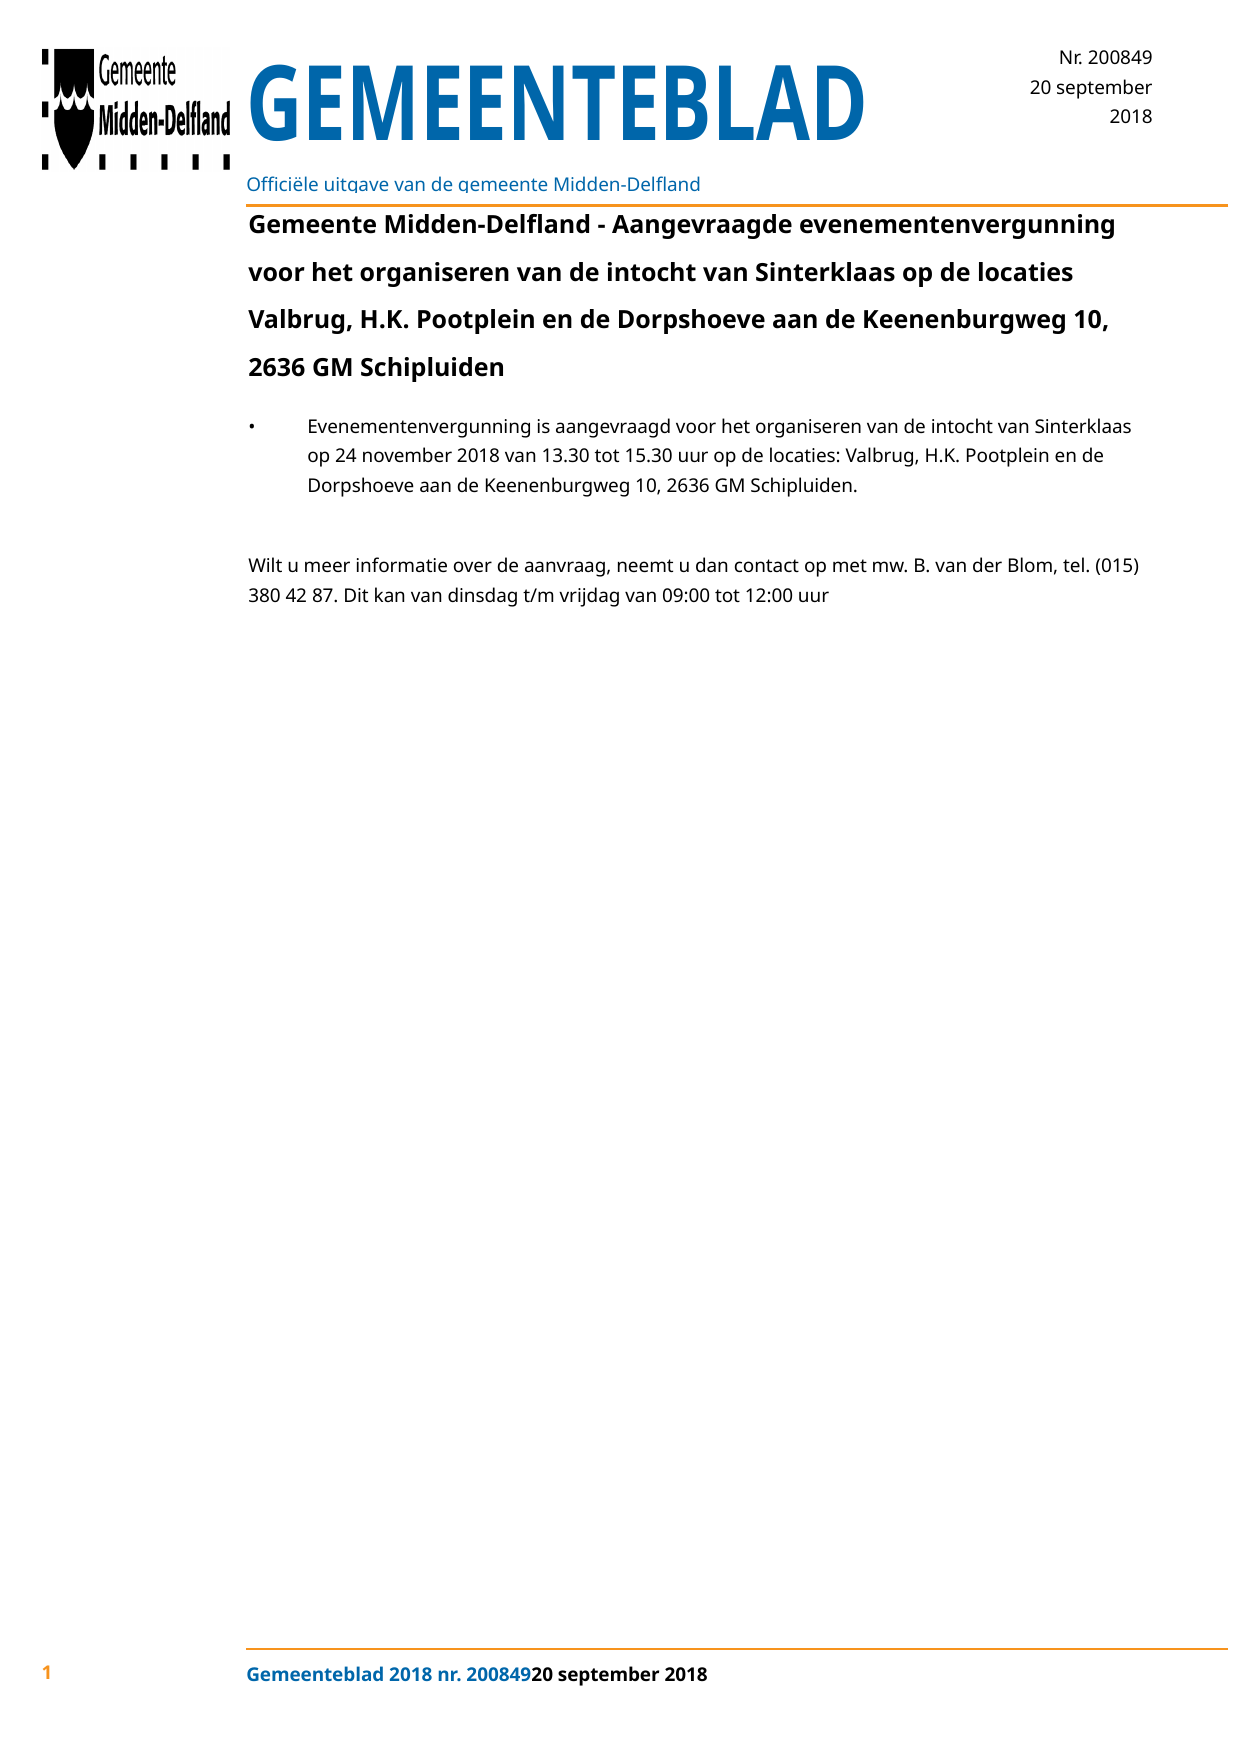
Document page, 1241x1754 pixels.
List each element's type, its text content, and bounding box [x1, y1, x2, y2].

list Evenementenvergunning is aangevraagd voor het organiseren van de intocht van Sinterklaas op 24 november 2018 van 13.30 tot 15.30 uur op de locaties: Valbrug, H.K. Pootplein en de Dorpshoeve aan de Keenenburgweg 10, 2636 GM Schipluiden. [248, 413, 1152, 498]
text Wilt u meer informatie over de aanvraag, neemt u dan contact op met mw. B. van der Blom, tel. (015) 380 42 87. Dit kan van dinsdag t/m vrijdag van 09:00 tot 12:00 uur [248, 552, 1152, 608]
text Gemeente Midden-Delfland - Aangevraagde evenementenvergunning voor het organiseren van de intocht van Sinterklaas op de locaties Valbrug, H.K. Pootplein en de Dorpshoeve aan de Keenenburgweg 10, 2636 GM Schipluiden [248, 207, 1152, 384]
picture [41, 47, 231, 172]
